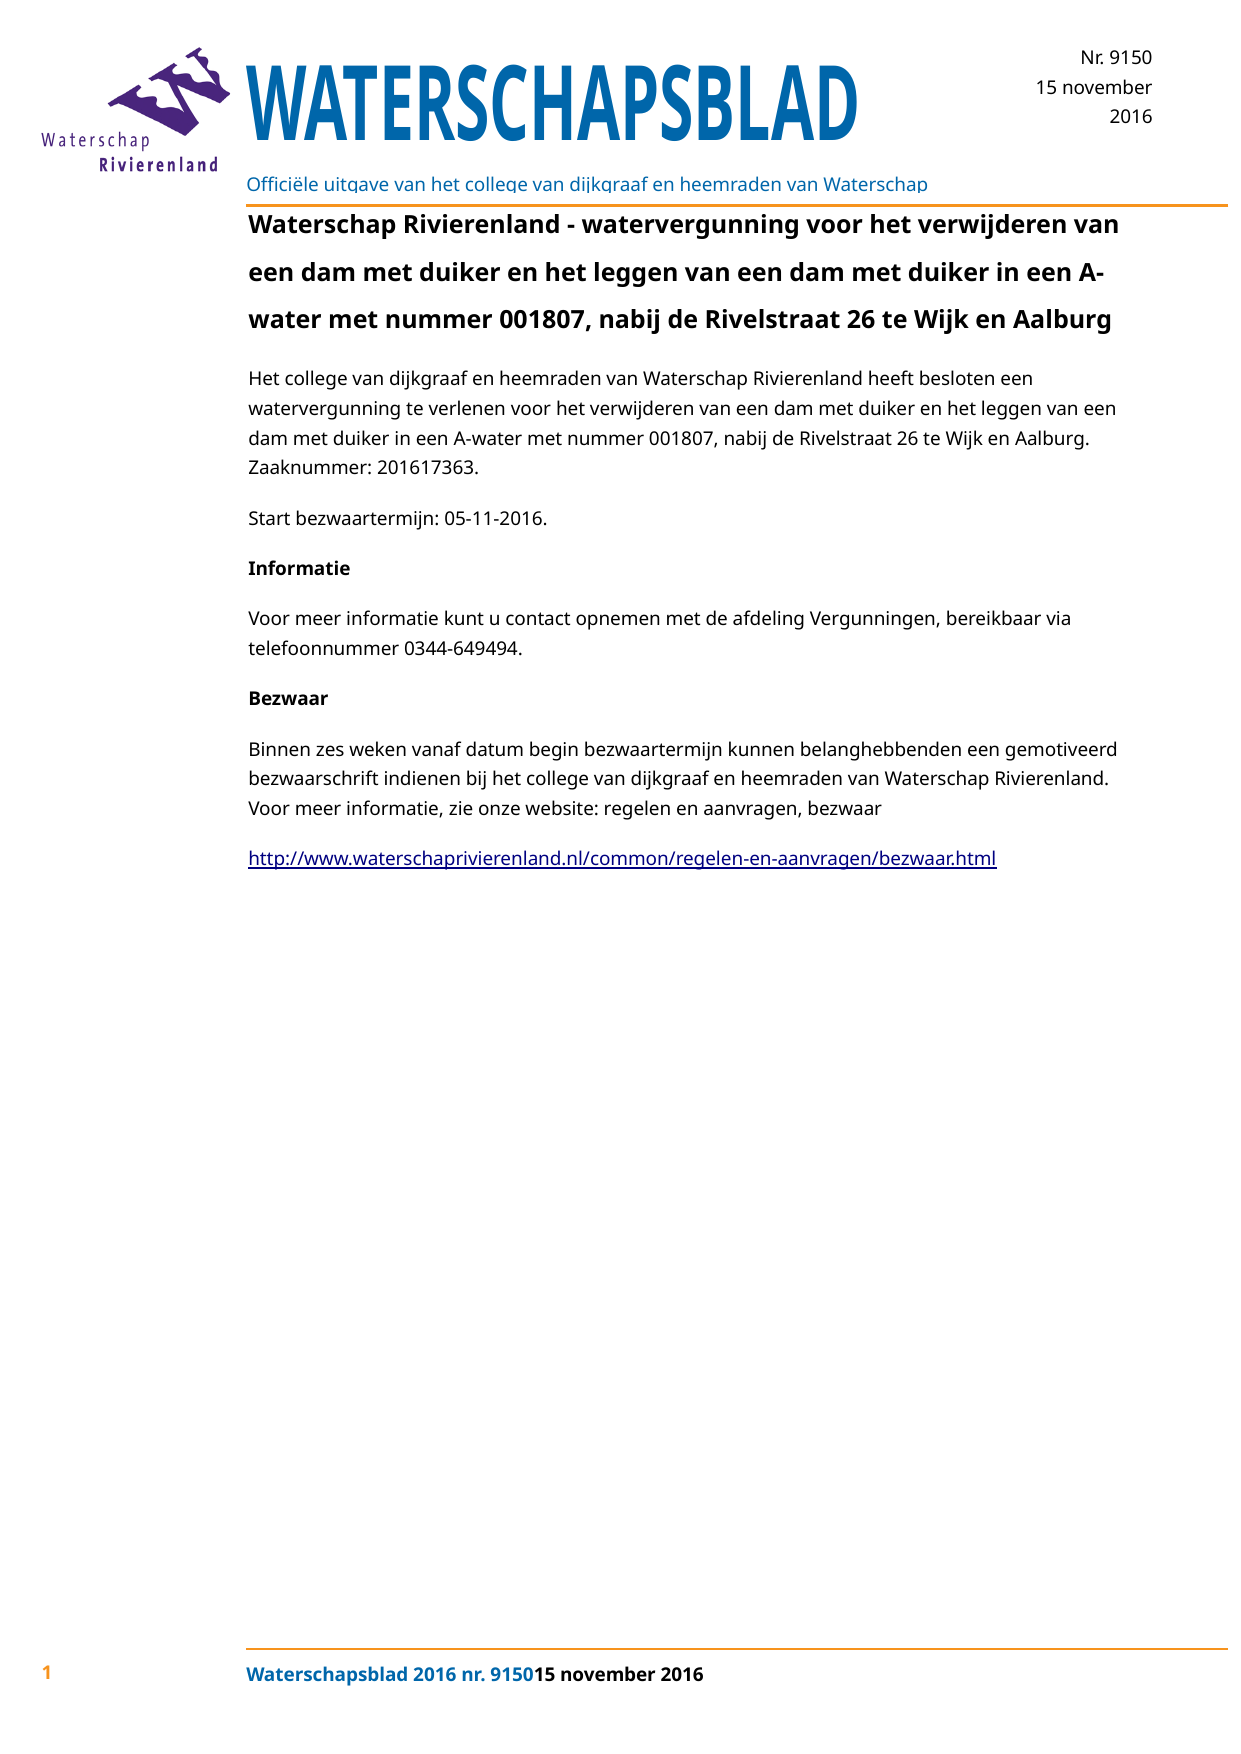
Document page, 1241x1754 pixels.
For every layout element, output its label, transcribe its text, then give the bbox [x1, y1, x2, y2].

text Het college van dijkgraaf en heemraden van Waterschap Rivierenland heeft besloten een watervergunning te verlenen voor het verwijderen van een dam met duiker en het leggen van een dam met duiker in een A-water met nummer 001807, nabij de Rivelstraat 26 te Wijk en Aalburg. Zaaknummer: 201617363. [248, 366, 1152, 480]
picture [41, 47, 231, 172]
text Bezwaar [248, 686, 1152, 711]
text Informatie [248, 555, 1152, 581]
text http://www.waterschaprivierenland.nl/common/regelen-en-aanvragen/bezwaar.html [248, 846, 1152, 871]
text Start bezwaartermijn: 05-11-2016. [248, 505, 1152, 530]
text Voor meer informatie kunt u contact opnemen met de afdeling Vergunningen, bereikbaar via telefoonnummer 0344-649494. [248, 606, 1152, 661]
text Binnen zes weken vanaf datum begin bezwaartermijn kunnen belanghebbenden een gemotiveerd bezwaarschrift indienen bij het college van dijkgraaf en heemraden van Waterschap Rivierenland. Voor meer informatie, zie onze website: regelen en aanvragen, bezwaar [248, 736, 1152, 821]
text Waterschap Rivierenland - watervergunning voor het verwijderen van een dam met duiker en het leggen van een dam met duiker in een A-water met nummer 001807, nabij de Rivelstraat 26 te Wijk en Aalburg [248, 207, 1152, 336]
